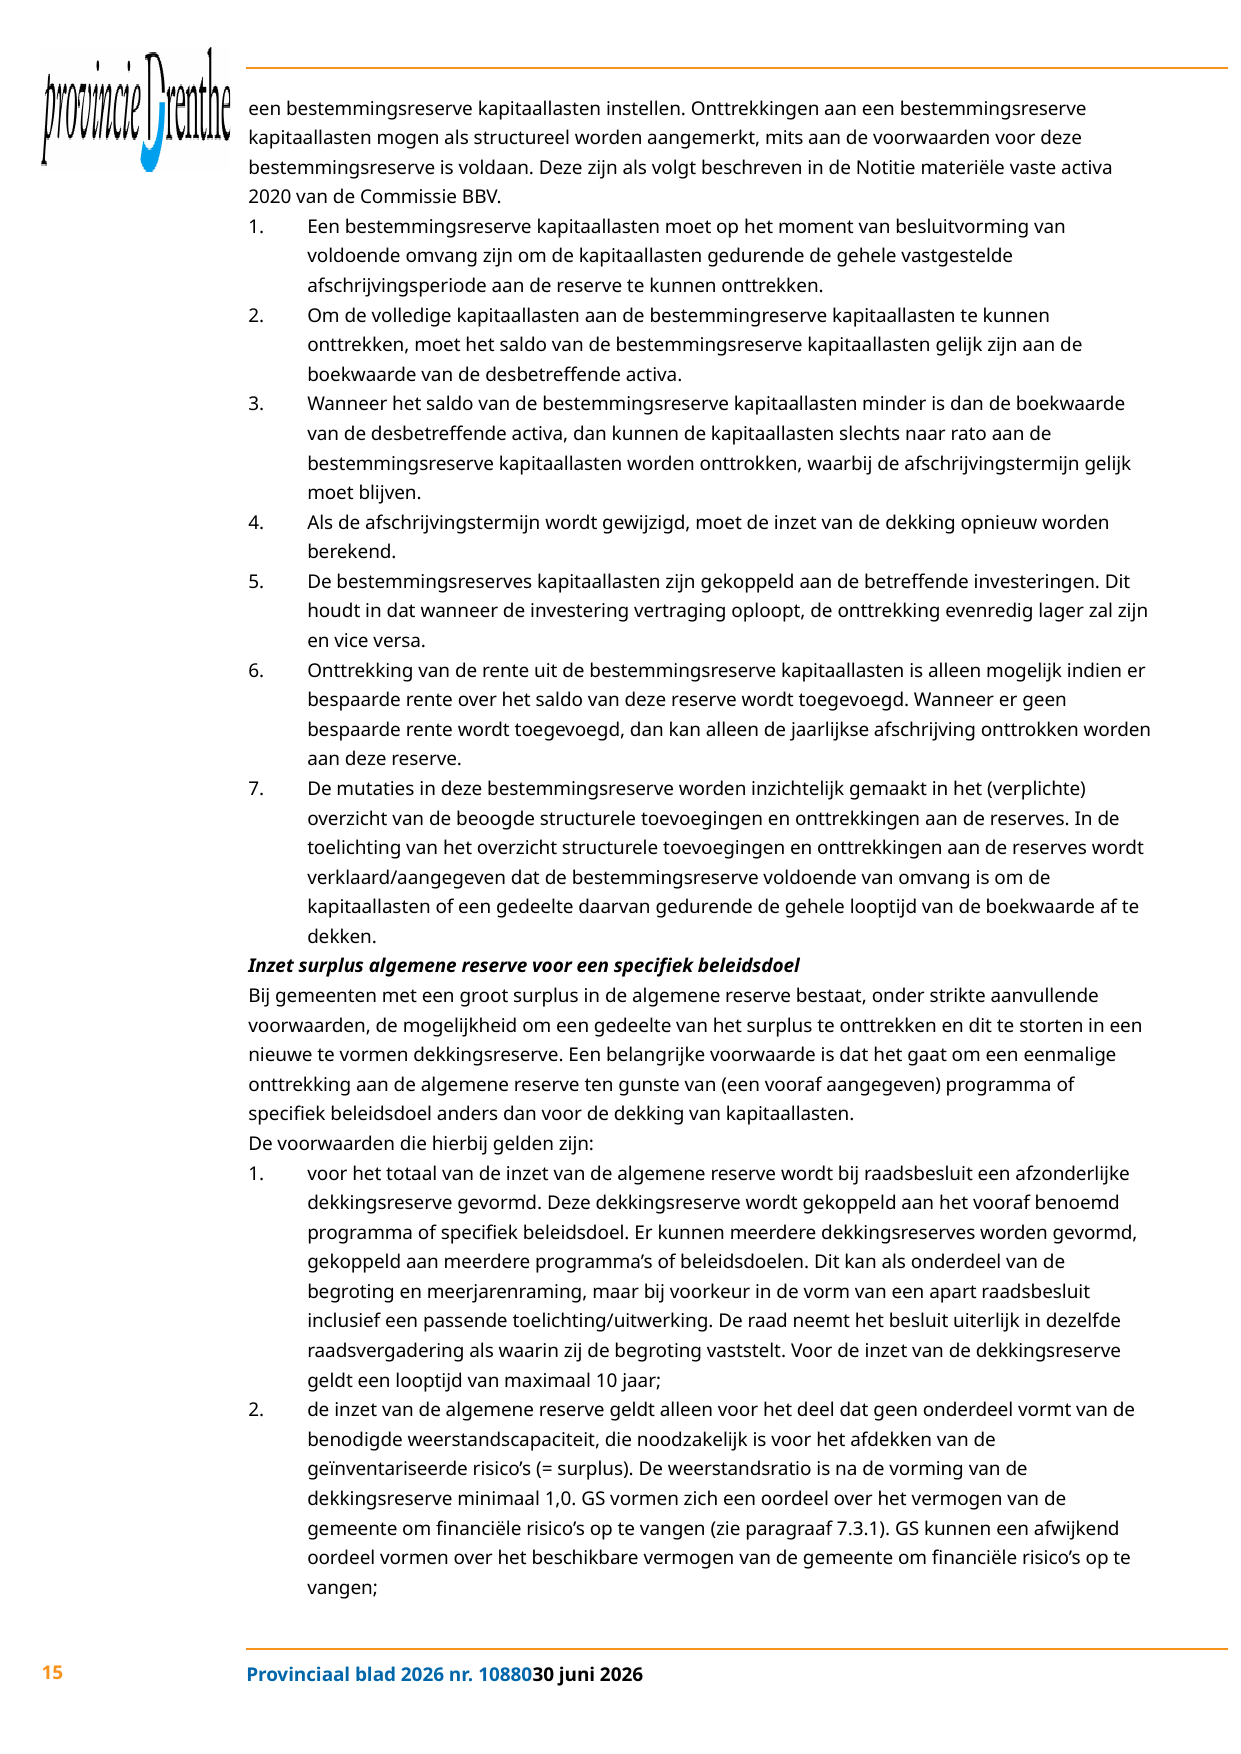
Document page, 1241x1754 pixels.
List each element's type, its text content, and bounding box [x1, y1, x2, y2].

list De bestemmingsreserves kapitaallasten zijn gekoppeld aan de betreffende investeringen. Dit houdt in dat wanneer de investering vertraging oploopt, de onttrekking evenredig lager zal zijn en vice versa. [248, 568, 1152, 653]
text De voorwaarden die hierbij gelden zijn: [248, 1130, 1152, 1156]
list Wanneer het saldo van de bestemmingsreserve kapitaallasten minder is dan de boekwaarde van de desbetreffende activa, dan kunnen de kapitaallasten slechts naar rato aan de bestemmingsreserve kapitaallasten worden onttrokken, waarbij de afschrijvingstermijn gelijk moet blijven. [248, 391, 1152, 505]
list De mutaties in deze bestemmingsreserve worden inzichtelijk gemaakt in het (verplichte) overzicht van de beoogde structurele toevoegingen en onttrekkingen aan de reserves. In de toelichting van het overzicht structurele toevoegingen en onttrekkingen aan de reserves wordt verklaard/aangegeven dat de bestemmingsreserve voldoende van omvang is om de kapitaallasten of een gedeelte daarvan gedurende de gehele looptijd van de boekwaarde af te dekken. [248, 775, 1152, 949]
list Onttrekking van de rente uit de bestemmingsreserve kapitaallasten is alleen mogelijk indien er bespaarde rente over het saldo van deze reserve wordt toegevoegd. Wanneer er geen bespaarde rente wordt toegevoegd, dan kan alleen de jaarlijkse afschrijving onttrokken worden aan deze reserve. [248, 657, 1152, 771]
picture [41, 47, 231, 172]
list voor het totaal van de inzet van de algemene reserve wordt bij raadsbesluit een afzonderlijke dekkingsreserve gevormd. Deze dekkingsreserve wordt gekoppeld aan het vooraf benoemd programma of specifiek beleidsdoel. Er kunnen meerdere dekkingsreserves worden gevormd, gekoppeld aan meerdere programma’s of beleidsdoelen. Dit kan als onderdeel van de begroting en meerjarenraming, maar bij voorkeur in de vorm van een apart raadsbesluit inclusief een passende toelichting/uitwerking. De raad neemt het besluit uiterlijk in dezelfde raadsvergadering als waarin zij de begroting vaststelt. Voor de inzet van de dekkingsreserve geldt een looptijd van maximaal 10 jaar; [248, 1160, 1152, 1393]
text Bij gemeenten met een groot surplus in de algemene reserve bestaat, onder strikte aanvullende voorwaarden, de mogelijkheid om een gedeelte van het surplus te onttrekken en dit te storten in een nieuwe te vormen dekkingsreserve. Een belangrijke voorwaarde is dat het gaat om een eenmalige onttrekking aan de algemene reserve ten gunste van (een vooraf aangegeven) programma of specifiek beleidsdoel anders dan voor de dekking van kapitaallasten. [248, 982, 1152, 1126]
list Een bestemmingsreserve kapitaallasten moet op het moment van besluitvorming van voldoende omvang zijn om de kapitaallasten gedurende de gehele vastgestelde afschrijvingsperiode aan de reserve te kunnen onttrekken. [248, 213, 1152, 298]
list Om de volledige kapitaallasten aan de bestemmingreserve kapitaallasten te kunnen onttrekken, moet het saldo van de bestemmingsreserve kapitaallasten gelijk zijn aan de boekwaarde van de desbetreffende activa. [248, 302, 1152, 387]
text Inzet surplus algemene reserve voor een specifiek beleidsdoel [248, 953, 1152, 978]
text een bestemmingsreserve kapitaallasten instellen. Onttrekkingen aan een bestemmingsreserve kapitaallasten mogen als structureel worden aangemerkt, mits aan de voorwaarden voor deze bestemmingsreserve is voldaan. Deze zijn als volgt beschreven in de Notitie materiële vaste activa 2020 van de Commissie BBV. [248, 95, 1152, 209]
list de inzet van de algemene reserve geldt alleen voor het deel dat geen onderdeel vormt van de benodigde weerstandscapaciteit, die noodzakelijk is voor het afdekken van de geïnventariseerde risico’s (= surplus). De weerstandsratio is na de vorming van de dekkingsreserve minimaal 1,0. GS vormen zich een oordeel over het vermogen van de gemeente om financiële risico’s op te vangen (zie paragraaf 7.3.1). GS kunnen een afwijkend oordeel vormen over het beschikbare vermogen van de gemeente om financiële risico’s op te vangen; [248, 1396, 1152, 1600]
list Als de afschrijvingstermijn wordt gewijzigd, moet de inzet van de dekking opnieuw worden berekend. [248, 509, 1152, 564]
